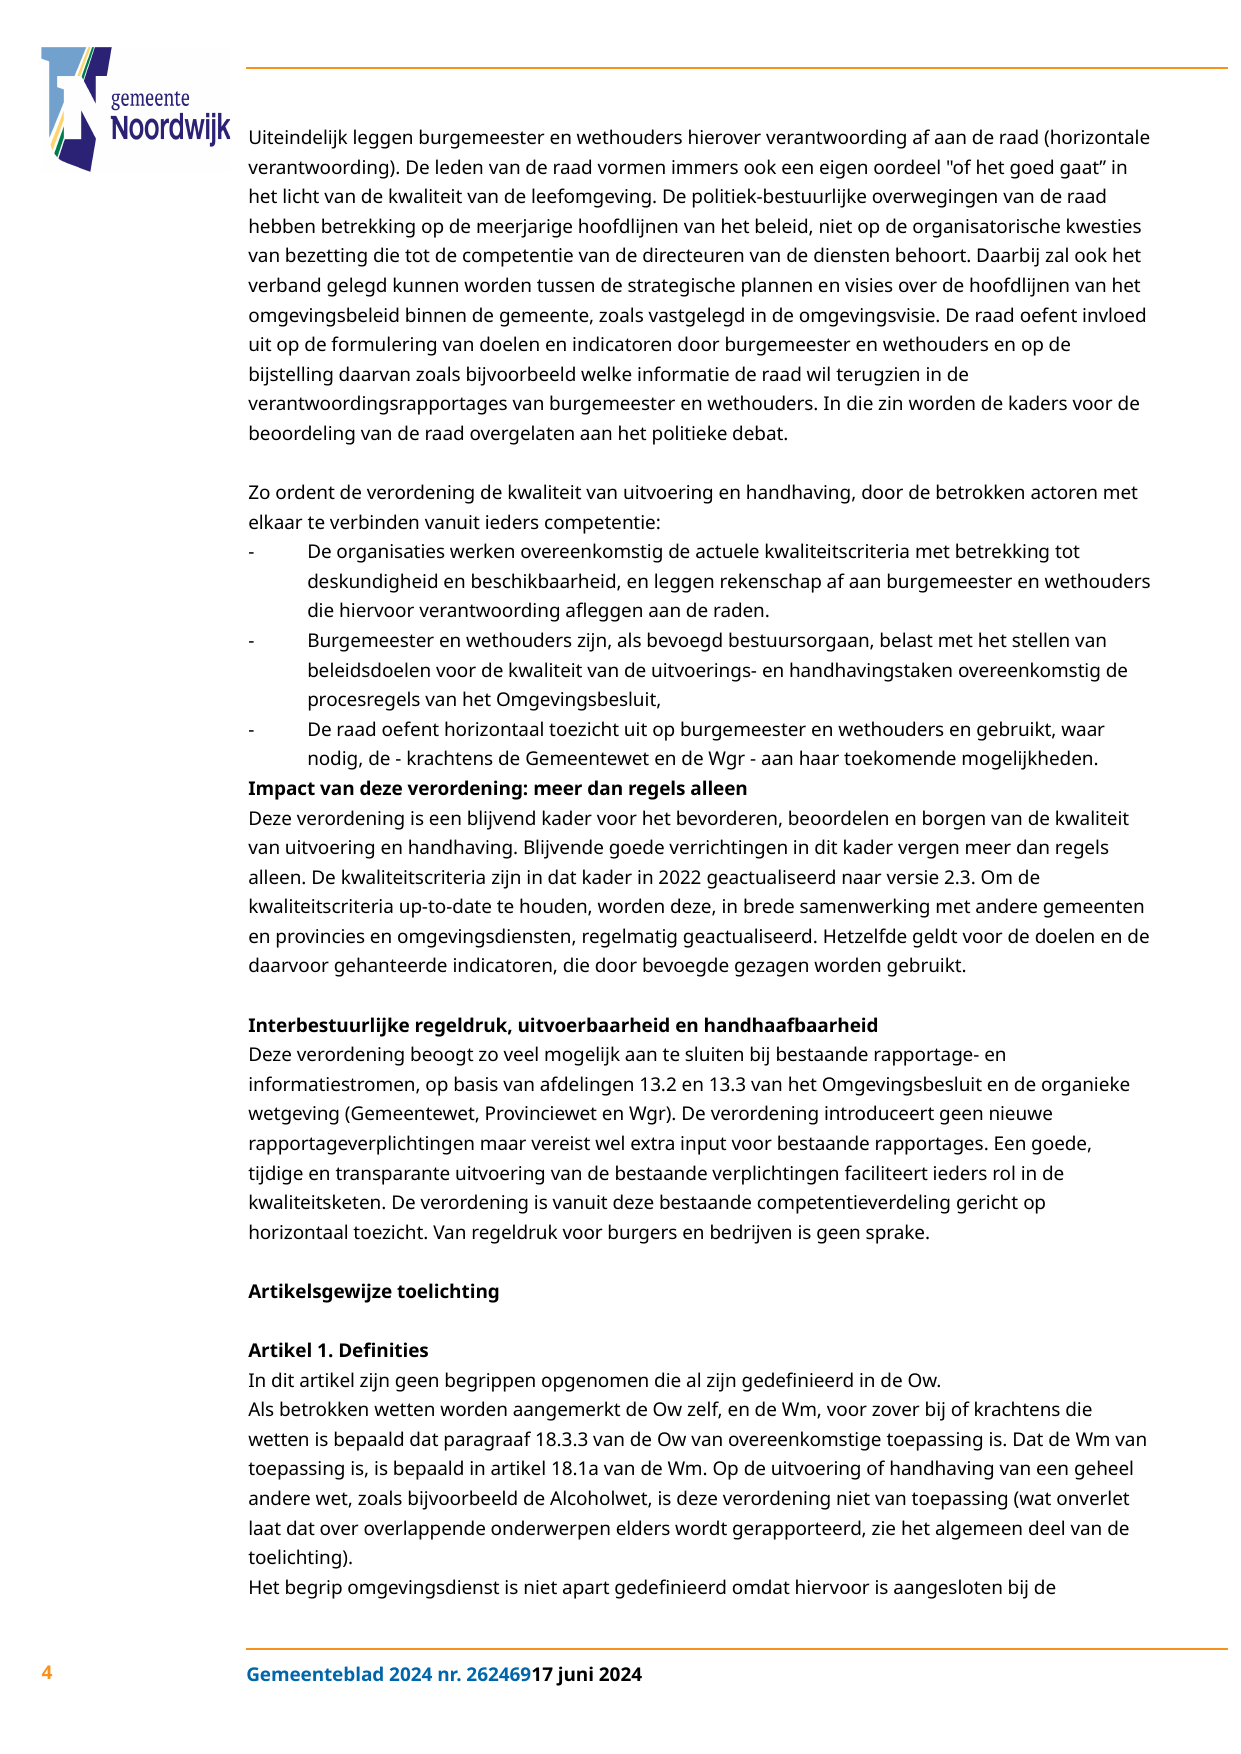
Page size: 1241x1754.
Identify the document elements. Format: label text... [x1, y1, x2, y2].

text Zo ordent de verordening de kwaliteit van uitvoering en handhaving, door de betrokken actoren met elkaar te verbinden vanuit ieders competentie: [248, 479, 1152, 535]
text Als betrokken wetten worden aangemerkt de Ow zelf, en de Wm, voor zover bij of krachtens die wetten is bepaald dat paragraaf 18.3.3 van de Ow van overeenkomstige toepassing is. Dat de Wm van toepassing is, is bepaald in artikel 18.1a van de Wm. Op de uitvoering of handhaving van een geheel andere wet, zoals bijvoorbeeld de Alcoholwet, is deze verordening niet van toepassing (wat onverlet laat dat over overlappende onderwerpen elders wordt gerapporteerd, zie het algemeen deel van de toelichting). [248, 1396, 1152, 1570]
text Deze verordening beoogt zo veel mogelijk aan te sluiten bij bestaande rapportage- en informatiestromen, op basis van afdelingen 13.2 en 13.3 van het Omgevingsbesluit en de organieke wetgeving (Gemeentewet, Provinciewet en Wgr). De verordening introduceert geen nieuwe rapportageverplichtingen maar vereist wel extra input voor bestaande rapportages. Een goede, tijdige en transparante uitvoering van de bestaande verplichtingen faciliteert ieders rol in de kwaliteitsketen. De verordening is vanuit deze bestaande competentieverdeling gericht op horizontaal toezicht. Van regeldruk voor burgers en bedrijven is geen sprake. [248, 1041, 1152, 1245]
text Interbestuurlijke regeldruk, uitvoerbaarheid en handhaafbaarheid [248, 1012, 1152, 1038]
text Deze verordening is een blijvend kader voor het bevorderen, beoordelen en borgen van de kwaliteit van uitvoering en handhaving. Blijvende goede verrichtingen in dit kader vergen meer dan regels alleen. De kwaliteitscriteria zijn in dat kader in 2022 geactualiseerd naar versie 2.3. Om de kwaliteitscriteria up-to-date te houden, worden deze, in brede samenwerking met andere gemeenten en provincies en omgevingsdiensten, regelmatig geactualiseerd. Hetzelfde geldt voor de doelen en de daarvoor gehanteerde indicatoren, die door bevoegde gezagen worden gebruikt. [248, 805, 1152, 978]
text Impact van deze verordening: meer dan regels alleen [248, 775, 1152, 801]
text Artikel 1. Definities [248, 1337, 1152, 1363]
text In dit artikel zijn geen begrippen opgenomen die al zijn gedefinieerd in de Ow. [248, 1367, 1152, 1393]
picture [41, 47, 231, 172]
text Uiteindelijk leggen burgemeester en wethouders hierover verantwoording af aan de raad (horizontale verantwoording). De leden van de raad vormen immers ook een eigen oordeel "of het goed gaat” in het licht van de kwaliteit van de leefomgeving. De politiek-bestuurlijke overwegingen van de raad hebben betrekking op de meerjarige hoofdlijnen van het beleid, niet op de organisatorische kwesties van bezetting die tot de competentie van de directeuren van de diensten behoort. Daarbij zal ook het verband gelegd kunnen worden tussen de strategische plannen en visies over de hoofdlijnen van het omgevingsbeleid binnen de gemeente, zoals vastgelegd in de omgevingsvisie. De raad oefent invloed uit op de formulering van doelen en indicatoren door burgemeester en wethouders en op de bijstelling daarvan zoals bijvoorbeeld welke informatie de raad wil terugzien in de verantwoordingsrapportages van burgemeester en wethouders. In die zin worden de kaders voor de beoordeling van de raad overgelaten aan het politieke debat. [248, 124, 1152, 446]
list De organisaties werken overeenkomstig de actuele kwaliteitscriteria met betrekking tot deskundigheid en beschikbaarheid, en leggen rekenschap af aan burgemeester en wethouders die hiervoor verantwoording afleggen aan de raden. [248, 538, 1152, 623]
list De raad oefent horizontaal toezicht uit op burgemeester en wethouders en gebruikt, waar nodig, de - krachtens de Gemeentewet en de Wgr - aan haar toekomende mogelijkheden. [248, 716, 1152, 771]
text Artikelsgewijze toelichting [248, 1278, 1152, 1304]
text Het begrip omgevingsdienst is niet apart gedefinieerd omdat hiervoor is aangesloten bij de [248, 1574, 1152, 1600]
list Burgemeester en wethouders zijn, als bevoegd bestuursorgaan, belast met het stellen van beleidsdoelen voor de kwaliteit van de uitvoerings- en handhavingstaken overeenkomstig de procesregels van het Omgevingsbesluit, [248, 627, 1152, 712]
